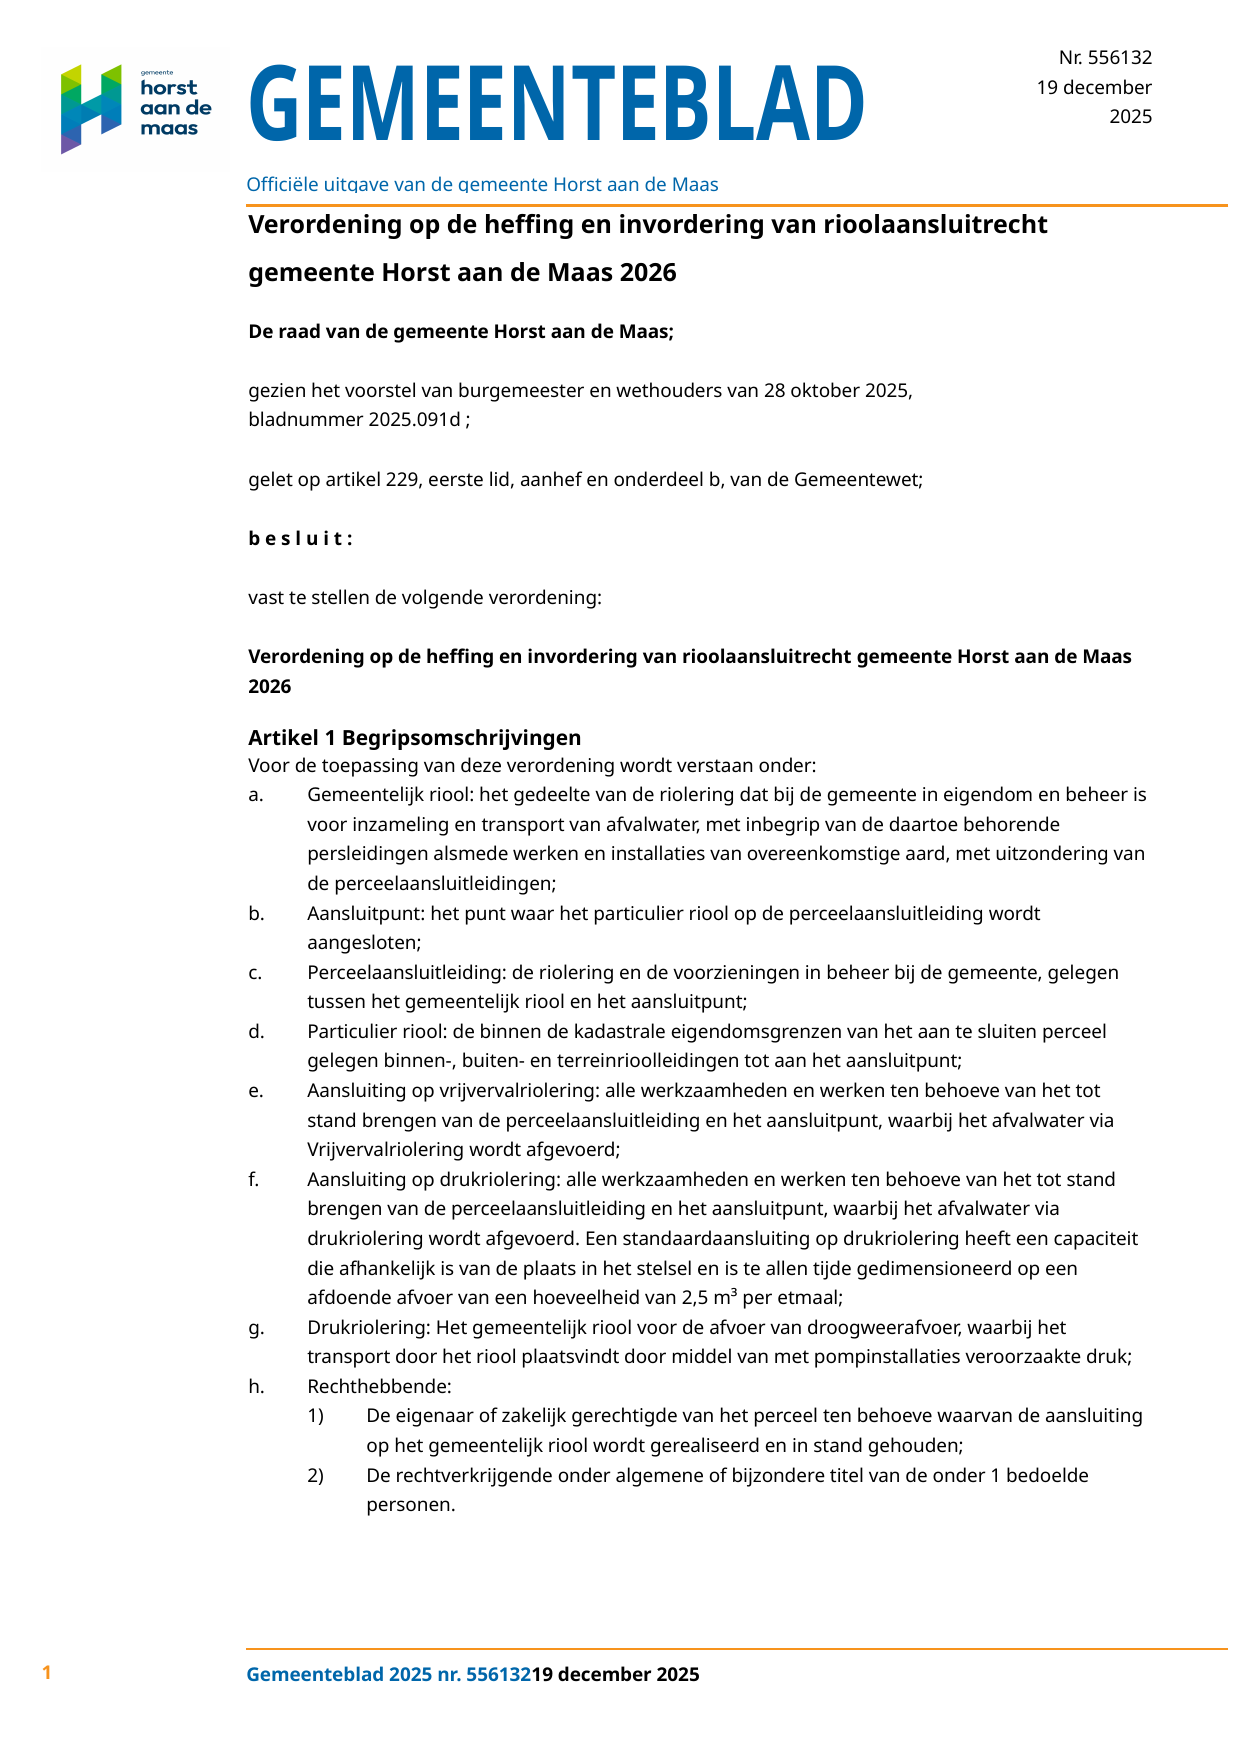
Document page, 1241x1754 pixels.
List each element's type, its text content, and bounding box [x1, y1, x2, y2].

list Aansluiting op drukriolering: alle werkzaamheden en werken ten behoeve van het tot stand brengen van de perceelaansluitleiding en het aansluitpunt, waarbij het afvalwater via drukriolering wordt afgevoerd. Een standaardaansluiting op drukriolering heeft een capaciteit die afhankelijk is van de plaats in het stelsel en is te allen tijde gedimensioneerd op een afdoende afvoer van een hoeveelheid van 2,5 m³ per etmaal; [248, 1166, 1152, 1310]
text Verordening op de heffing en invordering van rioolaansluitrecht gemeente Horst aan de Maas 2026 [248, 207, 1152, 288]
text Verordening op de heffing en invordering van rioolaansluitrecht gemeente Horst aan de Maas 2026 [248, 643, 1152, 699]
list Drukriolering: Het gemeentelijk riool voor de afvoer van droogweerafvoer, waarbij het transport door het riool plaatsvindt door middel van met pompinstallaties veroorzaakte druk; [248, 1314, 1152, 1369]
list Particulier riool: de binnen de kadastrale eigendomsgrenzen van het aan te sluiten perceel gelegen binnen-, buiten- en terreinrioolleidingen tot aan het aansluitpunt; [248, 1018, 1152, 1073]
text Voor de toepassing van deze verordening wordt verstaan onder: [248, 752, 1152, 777]
list Aansluitpunt: het punt waar het particulier riool op de perceelaansluitleiding wordt aangesloten; [248, 900, 1152, 955]
text gezien het voorstel van burgemeester en wethouders van 28 oktober 2025, [248, 377, 1152, 403]
text gelet op artikel 229, eerste lid, aanhef en onderdeel b, van de Gemeentewet; [248, 466, 1152, 492]
list Rechthebbende: [248, 1373, 1152, 1399]
list Perceelaansluitleiding: de riolering en de voorzieningen in beheer bij de gemeente, gelegen tussen het gemeentelijk riool en het aansluitpunt; [248, 959, 1152, 1014]
text vast te stellen de volgende verordening: [248, 584, 1152, 610]
text b e s l u i t : [248, 525, 1152, 551]
list Gemeentelijk riool: het gedeelte van de riolering dat bij de gemeente in eigendom en beheer is voor inzameling en transport van afvalwater, met inbegrip van de daartoe behorende persleidingen alsmede werken en installaties van overeenkomstige aard, met uitzondering van de perceelaansluitleidingen; [248, 781, 1152, 896]
picture [41, 47, 231, 172]
list De rechtverkrijgende onder algemene of bijzondere titel van de onder 1 bedoelde personen. [307, 1462, 1152, 1517]
list De eigenaar of zakelijk gerechtigde van het perceel ten behoeve waarvan de aansluiting op het gemeentelijk riool wordt gerealiseerd en in stand gehouden; [307, 1403, 1152, 1458]
text Artikel 1 Begripsomschrijvingen [248, 723, 1152, 752]
list Aansluiting op vrijvervalriolering: alle werkzaamheden en werken ten behoeve van het tot stand brengen van de perceelaansluitleiding en het aansluitpunt, waarbij het afvalwater via Vrijvervalriolering wordt afgevoerd; [248, 1077, 1152, 1162]
text De raad van de gemeente Horst aan de Maas; [248, 318, 1152, 344]
text bladnummer 2025.091d ; [248, 407, 1152, 432]
